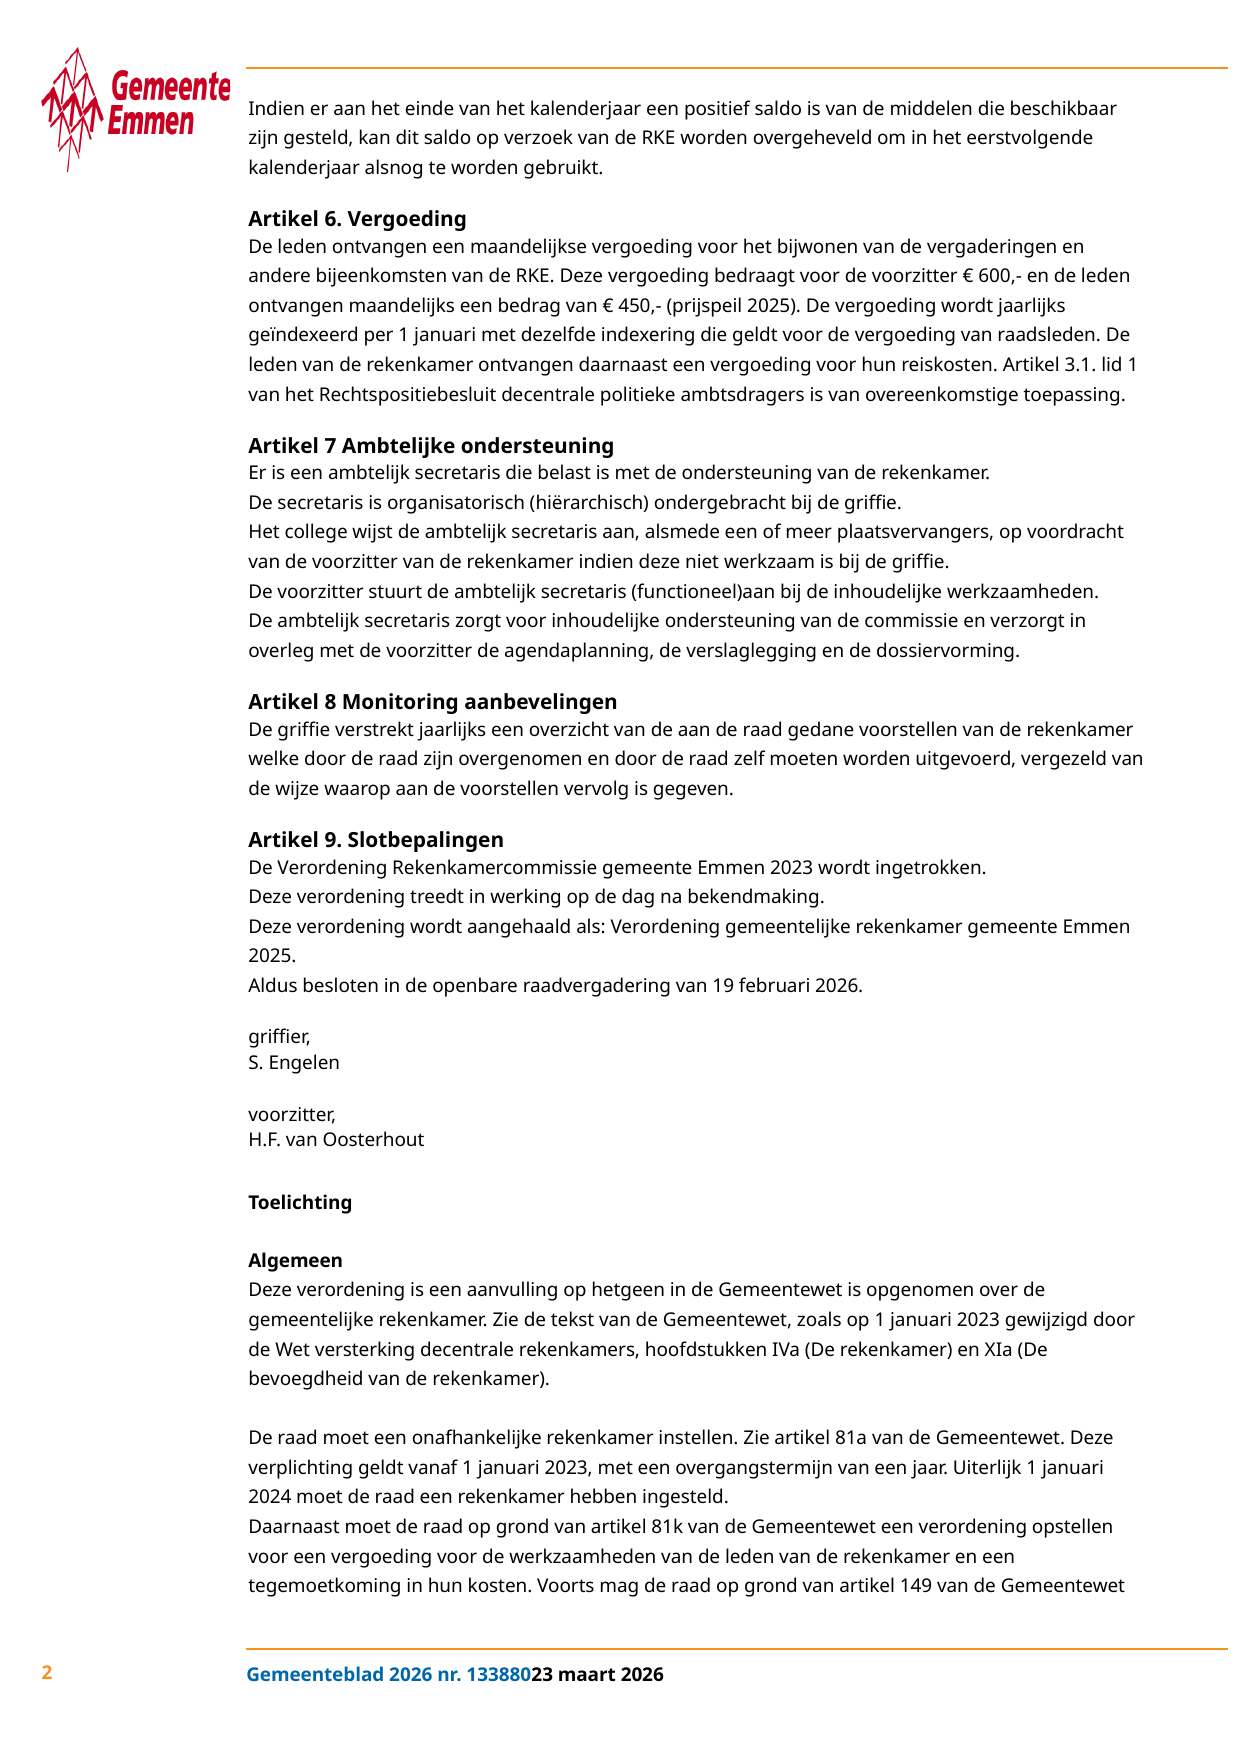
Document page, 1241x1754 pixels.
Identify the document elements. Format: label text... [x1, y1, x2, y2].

text De raad moet een onafhankelijke rekenkamer instellen. Zie artikel 81a van de Gemeentewet. Deze verplichting geldt vanaf 1 januari 2023, met een overgangstermijn van een jaar. Uiterlijk 1 januari 2024 moet de raad een rekenkamer hebben ingesteld. [248, 1424, 1152, 1509]
text voorzitter, [248, 1101, 1152, 1127]
text De ambtelijk secretaris zorgt voor inhoudelijke ondersteuning van de commissie en verzorgt in overleg met de voorzitter de agendaplanning, de verslaglegging en de dossiervorming. [248, 607, 1152, 663]
text Indien er aan het einde van het kalenderjaar een positief saldo is van de middelen die beschikbaar zijn gesteld, kan dit saldo op verzoek van de RKE worden overgeheveld om in het eerstvolgende kalenderjaar alsnog te worden gebruikt. [248, 95, 1152, 180]
text Artikel 9. Slotbepalingen [248, 826, 1152, 854]
text De griffie verstrekt jaarlijks een overzicht van de aan de raad gedane voorstellen van de rekenkamer welke door de raad zijn overgenomen en door de raad zelf moeten worden uitgevoerd, vergezeld van de wijze waarop aan de voorstellen vervolg is gegeven. [248, 716, 1152, 801]
text Artikel 6. Vergoeding [248, 204, 1152, 233]
text Aldus besloten in de openbare raadvergadering van 19 februari 2026. [248, 972, 1152, 998]
text Deze verordening treedt in werking op de dag na bekendmaking. [248, 883, 1152, 909]
text griffier, [248, 1024, 1152, 1049]
text De secretaris is organisatorisch (hiërarchisch) ondergebracht bij de griffie. [248, 489, 1152, 515]
text Er is een ambtelijk secretaris die belast is met de ondersteuning van de rekenkamer. [248, 459, 1152, 485]
picture [41, 47, 231, 172]
text De voorzitter stuurt de ambtelijk secretaris (functioneel)aan bij de inhoudelijke werkzaamheden. [248, 578, 1152, 604]
text Deze verordening wordt aangehaald als: Verordening gemeentelijke rekenkamer gemeente Emmen 2025. [248, 913, 1152, 968]
text S. Engelen [248, 1049, 1152, 1075]
text Het college wijst de ambtelijk secretaris aan, alsmede een of meer plaatsvervangers, op voordracht van de voorzitter van de rekenkamer indien deze niet werkzaam is bij de griffie. [248, 519, 1152, 574]
text Artikel 7 Ambtelijke ondersteuning [248, 431, 1152, 459]
text Deze verordening is een aanvulling op hetgeen in de Gemeentewet is opgenomen over de gemeentelijke rekenkamer. Zie de tekst van de Gemeentewet, zoals op 1 januari 2023 gewijzigd door de Wet versterking decentrale rekenkamers, hoofdstukken IVa (De rekenkamer) en XIa (De bevoegdheid van de rekenkamer). [248, 1277, 1152, 1391]
text De leden ontvangen een maandelijkse vergoeding voor het bijwonen van de vergaderingen en andere bijeenkomsten van de RKE. Deze vergoeding bedraagt voor de voorzitter € 600,- en de leden ontvangen maandelijks een bedrag van € 450,- (prijspeil 2025). De vergoeding wordt jaarlijks geïndexeerd per 1 januari met dezelfde indexering die geldt voor de vergoeding van raadsleden. De leden van de rekenkamer ontvangen daarnaast een vergoeding voor hun reiskosten. Artikel 3.1. lid 1 van het Rechtspositiebesluit decentrale politieke ambtsdragers is van overeenkomstige toepassing. [248, 233, 1152, 406]
text Toelichting [248, 1178, 1152, 1218]
text Artikel 8 Monitoring aanbevelingen [248, 687, 1152, 716]
text Algemeen [248, 1247, 1152, 1273]
text Daarnaast moet de raad op grond van artikel 81k van de Gemeentewet een verordening opstellen voor een vergoeding voor de werkzaamheden van de leden van de rekenkamer en een tegemoetkoming in hun kosten. Voorts mag de raad op grond van artikel 149 van de Gemeentewet [248, 1513, 1152, 1598]
text H.F. van Oosterhout [248, 1127, 1152, 1152]
text De Verordening Rekenkamercommissie gemeente Emmen 2023 wordt ingetrokken. [248, 854, 1152, 880]
